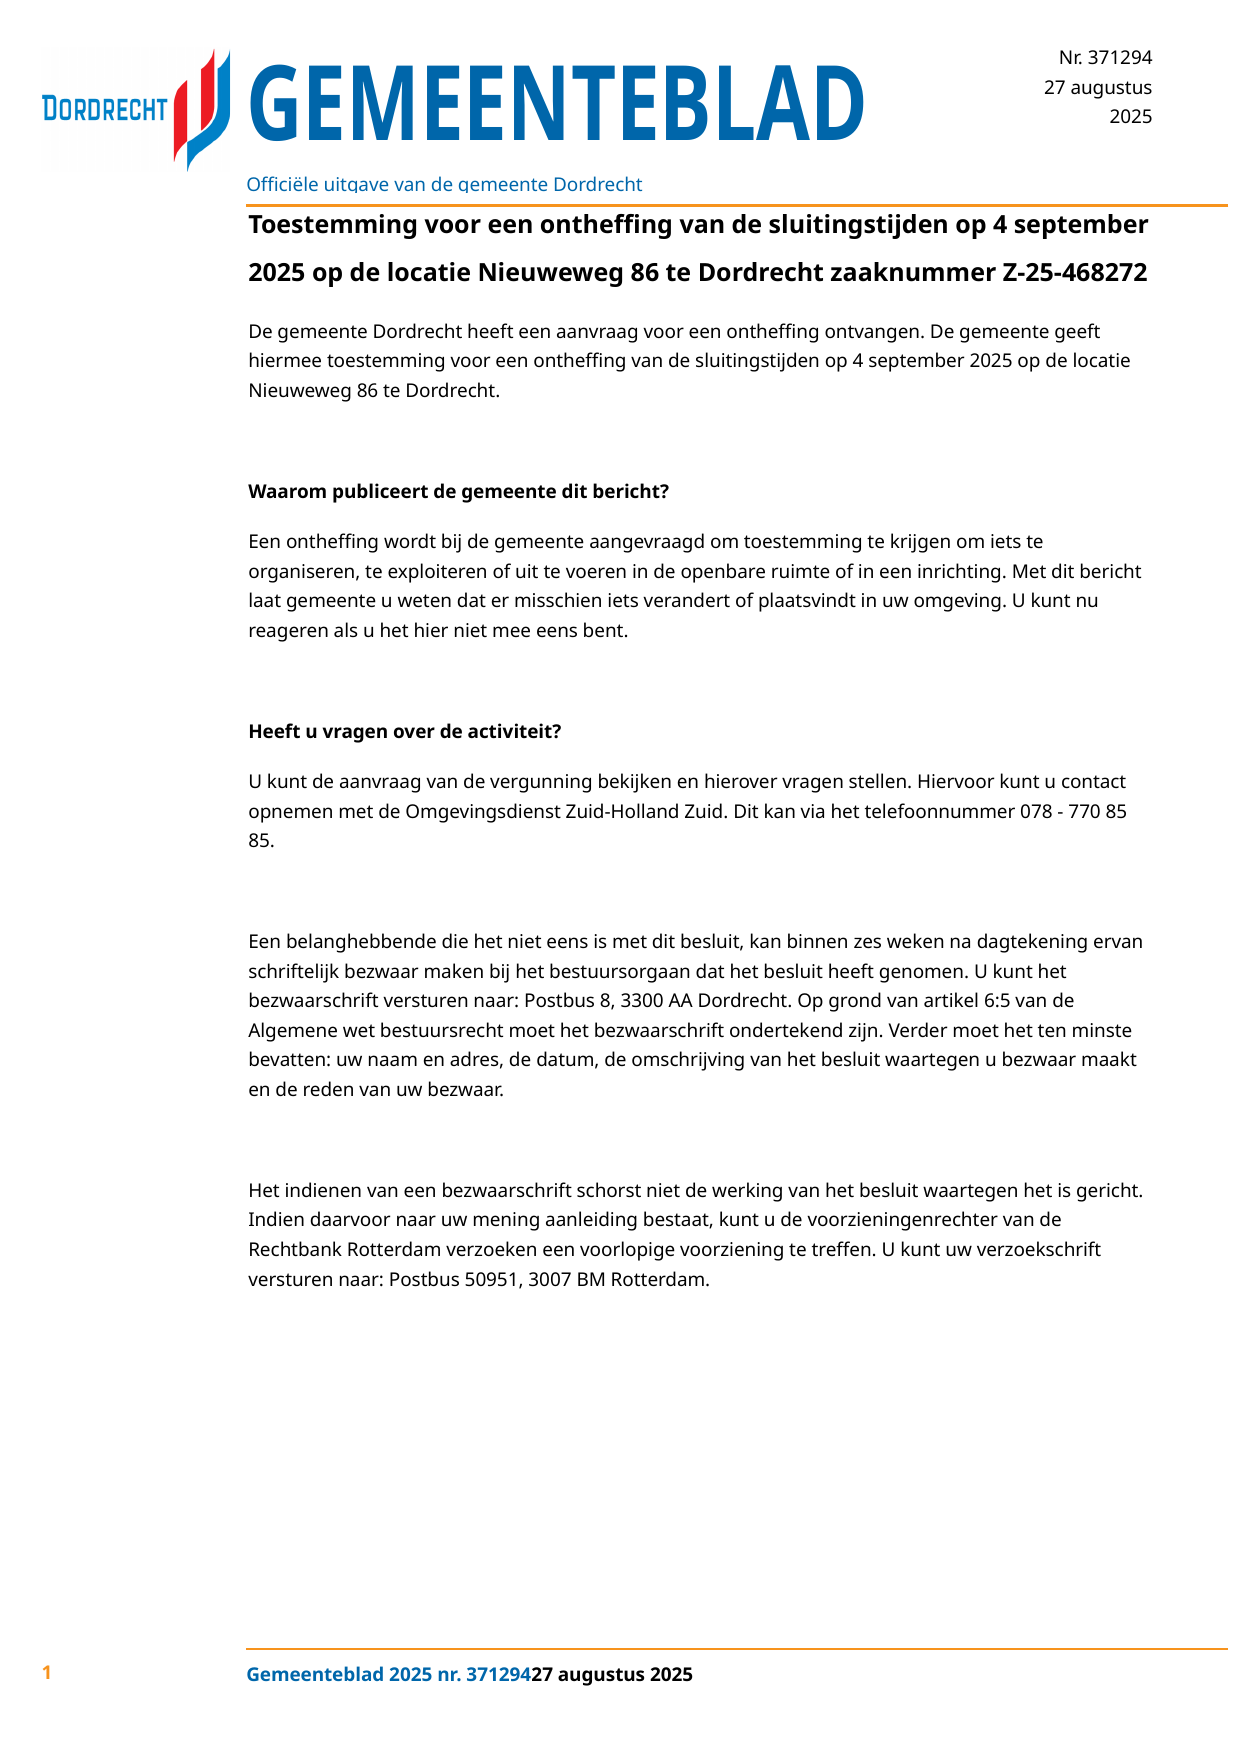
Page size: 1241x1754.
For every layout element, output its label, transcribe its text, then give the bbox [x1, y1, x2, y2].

text Een ontheffing wordt bij de gemeente aangevraagd om toestemming te krijgen om iets te organiseren, te exploiteren of uit te voeren in de openbare ruimte of in een inrichting. Met dit bericht laat gemeente u weten dat er misschien iets verandert of plaatsvindt in uw omgeving. U kunt nu reageren als u het hier niet mee eens bent. [248, 528, 1152, 643]
picture [41, 47, 231, 172]
text Heeft u vragen over de activiteit? [248, 718, 1152, 744]
text Waarom publiceert de gemeente dit bericht? [248, 478, 1152, 504]
text Het indienen van een bezwaarschrift schorst niet de werking van het besluit waartegen het is gericht. Indien daarvoor naar uw mening aanleiding bestaat, kunt u de voorzieningenrechter van de Rechtbank Rotterdam verzoeken een voorlopige voorziening te treffen. U kunt uw verzoekschrift versturen naar: Postbus 50951, 3007 BM Rotterdam. [248, 1177, 1152, 1292]
text De gemeente Dordrecht heeft een aanvraag voor een ontheffing ontvangen. De gemeente geeft hiermee toestemming voor een ontheffing van de sluitingstijden op 4 september 2025 op de locatie Nieuweweg 86 te Dordrecht. [248, 318, 1152, 403]
text Een belanghebbende die het niet eens is met dit besluit, kan binnen zes weken na dagtekening ervan schriftelijk bezwaar maken bij het bestuursorgaan dat het besluit heeft genomen. U kunt het bezwaarschrift versturen naar: Postbus 8, 3300 AA Dordrecht. Op grond van artikel 6:5 van de Algemene wet bestuursrecht moet het bezwaarschrift ondertekend zijn. Verder moet het ten minste bevatten: uw naam en adres, de datum, de omschrijving van het besluit waartegen u bezwaar maakt en de reden van uw bezwaar. [248, 928, 1152, 1102]
text U kunt de aanvraag van de vergunning bekijken en hierover vragen stellen. Hiervoor kunt u contact opnemen met de Omgevingsdienst Zuid-Holland Zuid. Dit kan via het telefoonnummer 078 - 770 85 85. [248, 768, 1152, 853]
text Toestemming voor een ontheffing van de sluitingstijden op 4 september 2025 op de locatie Nieuweweg 86 te Dordrecht zaaknummer Z-25-468272 [248, 207, 1152, 288]
